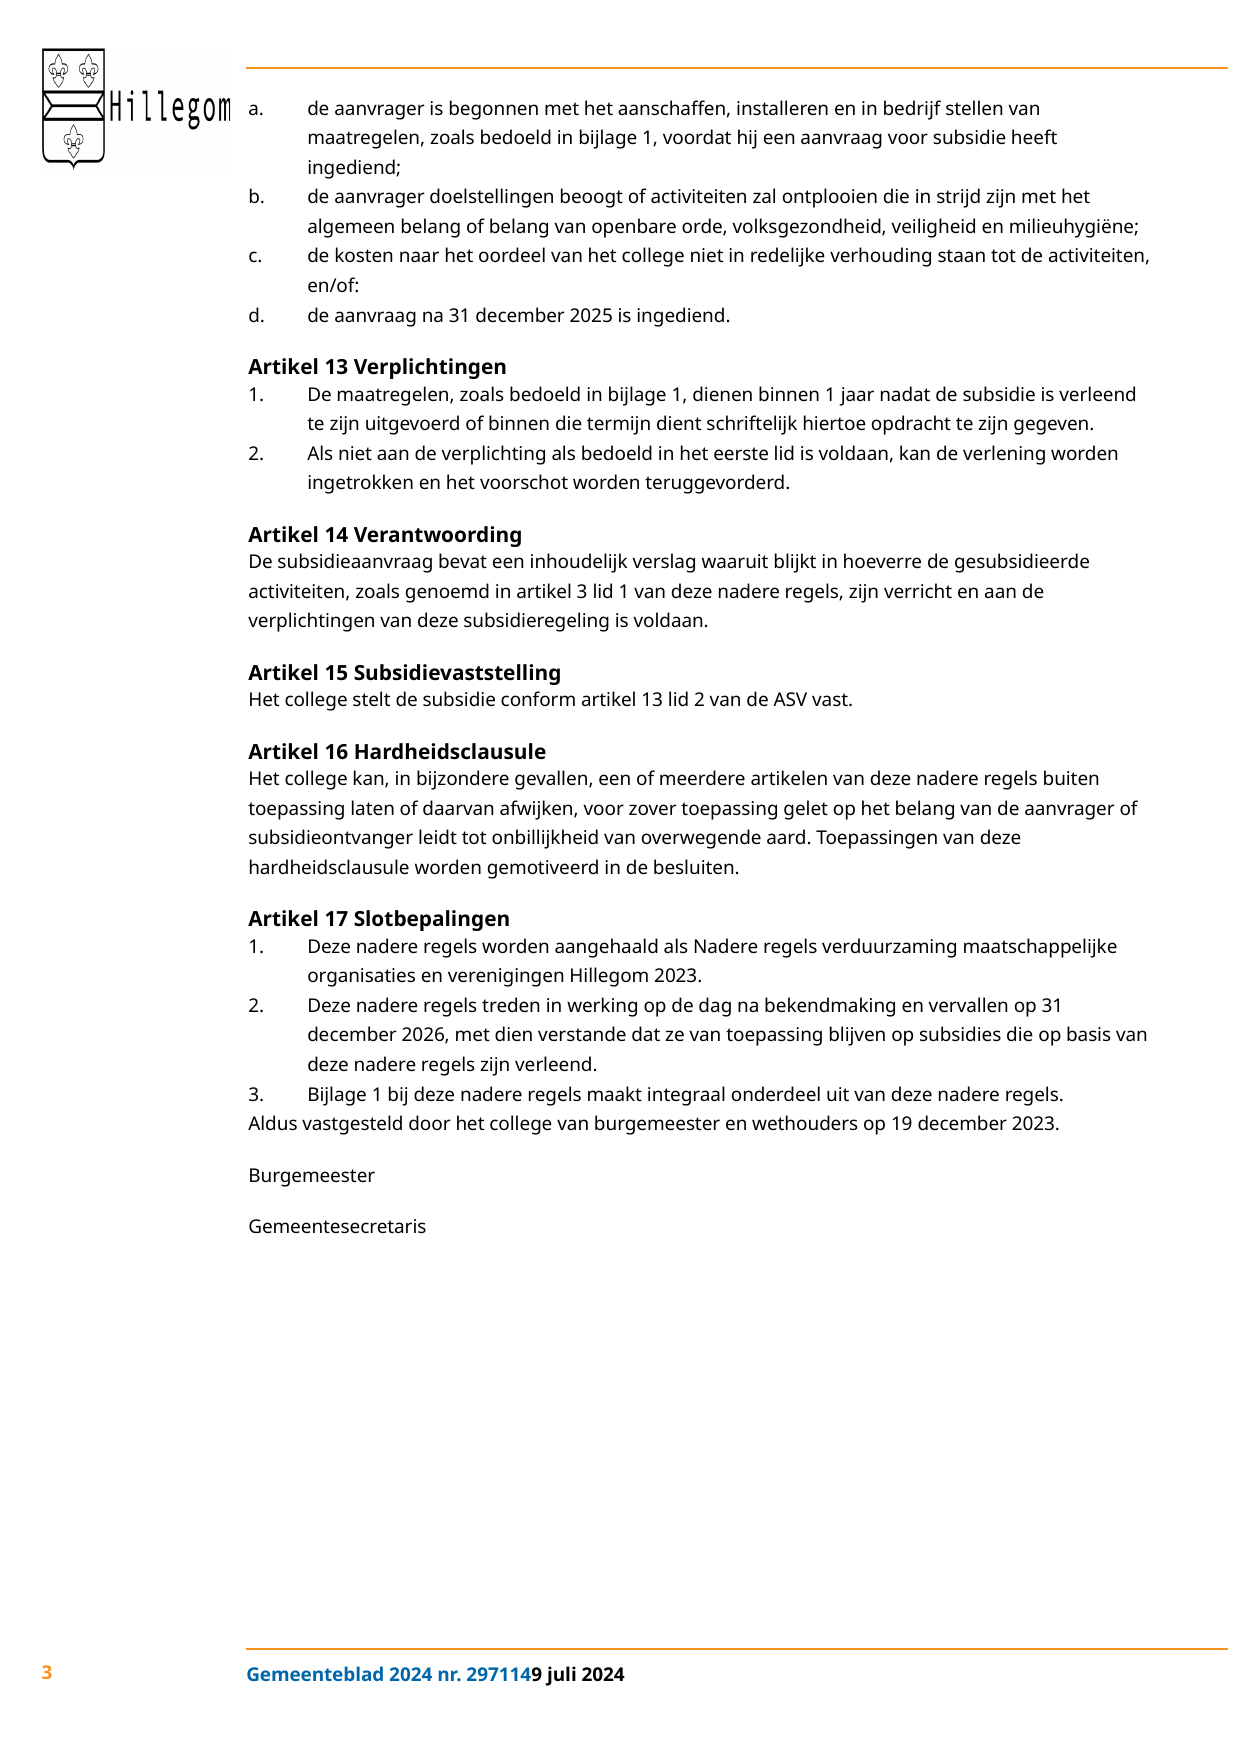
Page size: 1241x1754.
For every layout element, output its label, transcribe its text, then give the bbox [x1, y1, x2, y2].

text Aldus vastgesteld door het college van burgemeester en wethouders op 19 december 2023. [248, 1110, 1152, 1136]
list de kosten naar het oordeel van het college niet in redelijke verhouding staan tot de activiteiten, en/of: [248, 243, 1152, 298]
text Het college kan, in bijzondere gevallen, een of meerdere artikelen van deze nadere regels buiten toepassing laten of daarvan afwijken, voor zover toepassing gelet op het belang van de aanvrager of subsidieontvanger leidt tot onbillijkheid van overwegende aard. Toepassingen van deze hardheidsclausule worden gemotiveerd in de besluiten. [248, 765, 1152, 880]
list Deze nadere regels treden in werking op de dag na bekendmaking en vervallen op 31 december 2026, met dien verstande dat ze van toepassing blijven op subsidies die op basis van deze nadere regels zijn verleend. [248, 992, 1152, 1077]
list Als niet aan de verplichting als bedoeld in het eerste lid is voldaan, kan de verlening worden ingetrokken en het voorschot worden teruggevorderd. [248, 440, 1152, 495]
list Deze nadere regels worden aangehaald als Nadere regels verduurzaming maatschappelijke organisaties en verenigingen Hillegom 2023. [248, 933, 1152, 988]
text De subsidieaanvraag bevat een inhoudelijk verslag waaruit blijkt in hoeverre de gesubsidieerde activiteiten, zoals genoemd in artikel 3 lid 1 van deze nadere regels, zijn verricht en aan de verplichtingen van deze subsidieregeling is voldaan. [248, 548, 1152, 633]
text Burgemeester [248, 1162, 1152, 1187]
text Het college stelt de subsidie conform artikel 13 lid 2 van de ASV vast. [248, 686, 1152, 712]
list De maatregelen, zoals bedoeld in bijlage 1, dienen binnen 1 jaar nadat de subsidie is verleend te zijn uitgevoerd of binnen die termijn dient schriftelijk hiertoe opdracht te zijn gegeven. [248, 381, 1152, 436]
picture [41, 47, 231, 172]
list de aanvraag na 31 december 2025 is ingediend. [248, 302, 1152, 328]
list Bijlage 1 bij deze nadere regels maakt integraal onderdeel uit van deze nadere regels. [248, 1081, 1152, 1106]
text Artikel 14 Verantwoording [248, 520, 1152, 548]
list de aanvrager doelstellingen beoogt of activiteiten zal ontplooien die in strijd zijn met het algemeen belang of belang van openbare orde, volksgezondheid, veiligheid en milieuhygiëne; [248, 183, 1152, 239]
list de aanvrager is begonnen met het aanschaffen, installeren en in bedrijf stellen van maatregelen, zoals bedoeld in bijlage 1, voordat hij een aanvraag voor subsidie heeft ingediend; [248, 95, 1152, 180]
text Artikel 15 Subsidievaststelling [248, 658, 1152, 686]
text Gemeentesecretaris [248, 1213, 1152, 1239]
text Artikel 16 Hardheidsclausule [248, 737, 1152, 765]
text Artikel 13 Verplichtingen [248, 352, 1152, 381]
text Artikel 17 Slotbepalingen [248, 904, 1152, 933]
